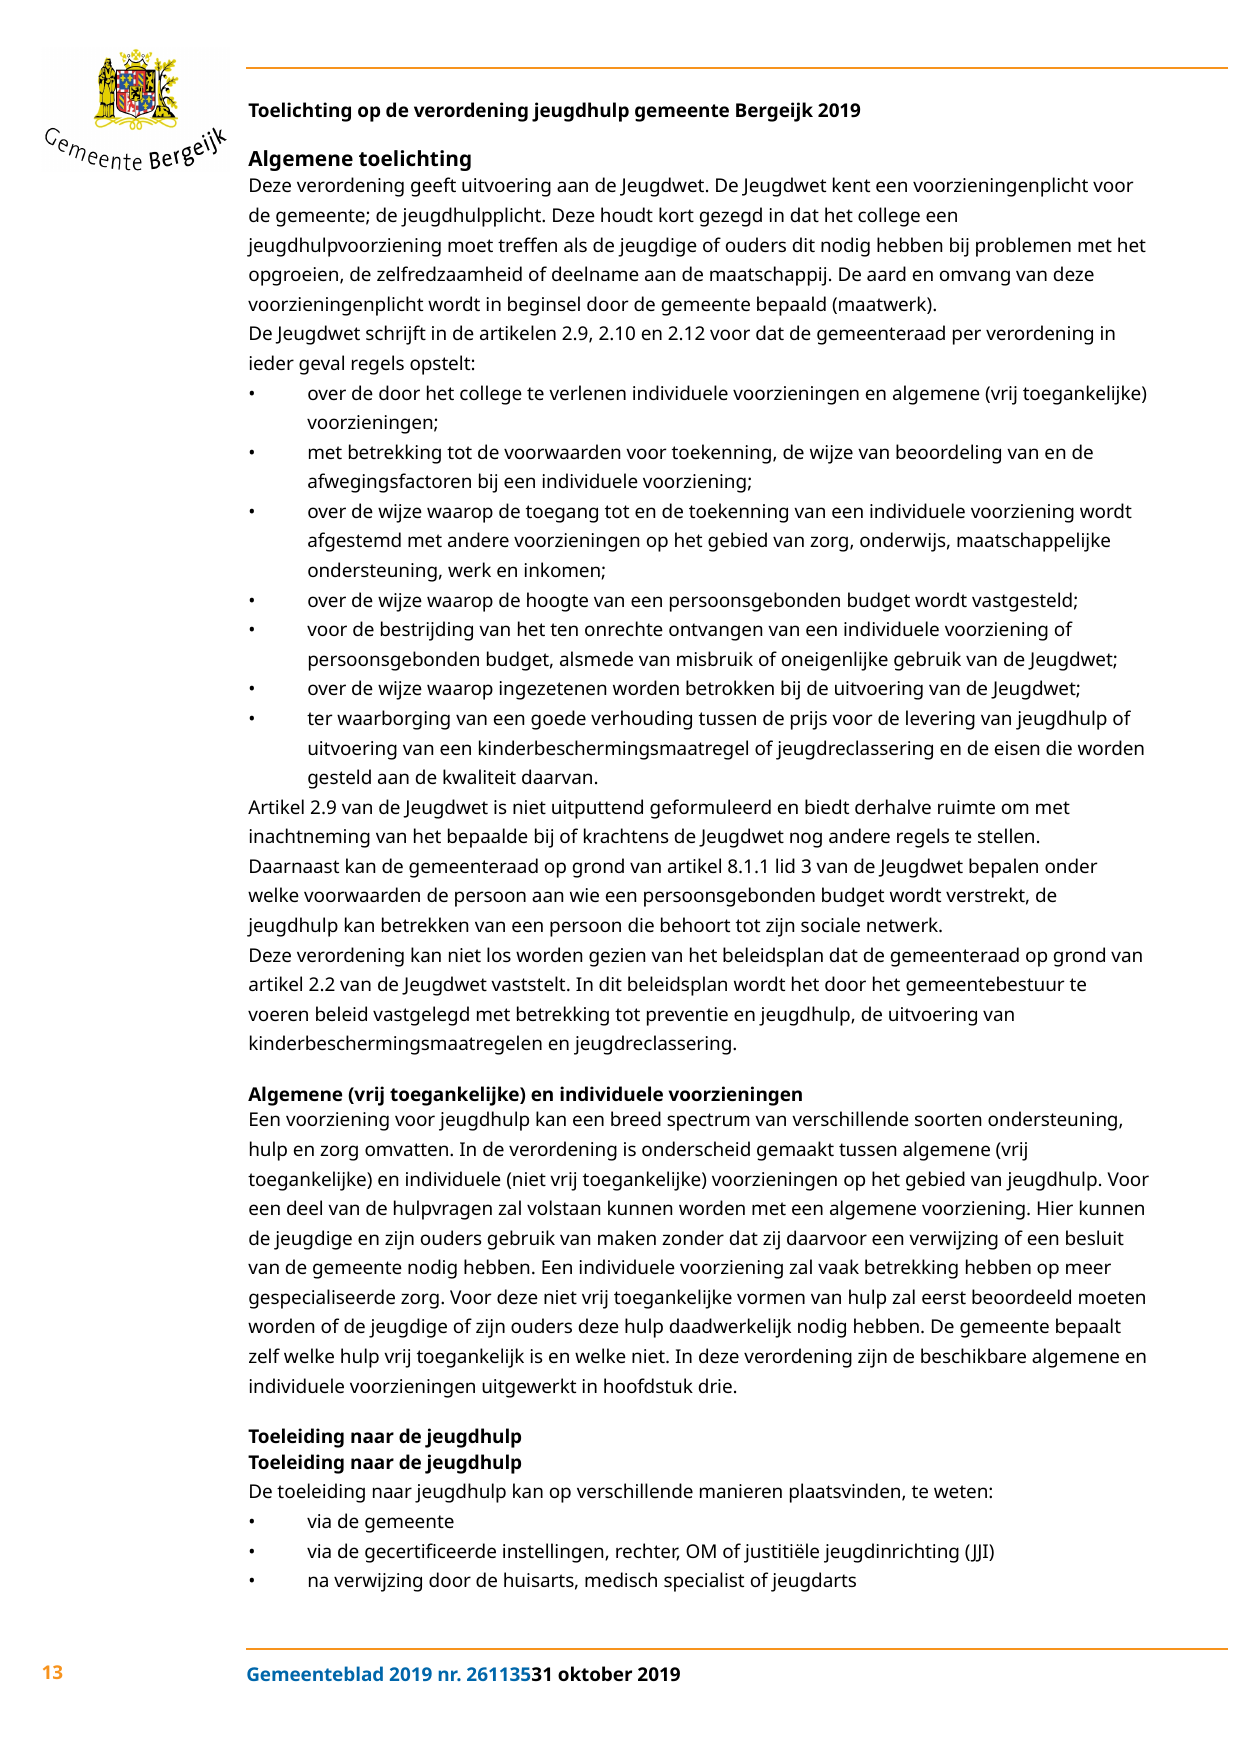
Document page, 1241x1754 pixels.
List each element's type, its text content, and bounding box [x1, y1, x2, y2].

text Een voorziening voor jeugdhulp kan een breed spectrum van verschillende soorten ondersteuning, hulp en zorg omvatten. In de verordening is onderscheid gemaakt tussen algemene (vrij toegankelijke) en individuele (niet vrij toegankelijke) voorzieningen op het gebied van jeugdhulp. Voor een deel van de hulpvragen zal volstaan kunnen worden met een algemene voorziening. Hier kunnen de jeugdige en zijn ouders gebruik van maken zonder dat zij daarvoor een verwijzing of een besluit van de gemeente nodig hebben. Een individuele voorziening zal vaak betrekking hebben op meer gespecialiseerde zorg. Voor deze niet vrij toegankelijke vormen van hulp zal eerst beoordeeld moeten worden of de jeugdige of zijn ouders deze hulp daadwerkelijk nodig hebben. De gemeente bepaalt zelf welke hulp vrij toegankelijk is en welke niet. In deze verordening zijn de beschikbare algemene en individuele voorzieningen uitgewerkt in hoofdstuk drie. [248, 1107, 1152, 1399]
list via de gecertificeerde instellingen, rechter, OM of justitiële jeugdinrichting (JJI) [248, 1538, 1152, 1563]
text Algemene (vrij toegankelijke) en individuele voorzieningen [248, 1081, 1152, 1107]
list via de gemeente [248, 1508, 1152, 1534]
text Deze verordening geeft uitvoering aan de Jeugdwet. De Jeugdwet kent een voorzieningenplicht voor de gemeente; de jeugdhulpplicht. Deze houdt kort gezegd in dat het college een jeugdhulpvoorziening moet treffen als de jeugdige of ouders dit nodig hebben bij problemen met het opgroeien, de zelfredzaamheid of deelname aan de maatschappij. De aard en omvang van deze voorzieningenplicht wordt in beginsel door de gemeente bepaald (maatwerk). [248, 173, 1152, 317]
picture [41, 47, 231, 172]
list met betrekking tot de voorwaarden voor toekenning, de wijze van beoordeling van en de afwegingsfactoren bij een individuele voorziening; [248, 439, 1152, 494]
list voor de bestrijding van het ten onrechte ontvangen van een individuele voorziening of persoonsgebonden budget, alsmede van misbruik of oneigenlijke gebruik van de Jeugdwet; [248, 616, 1152, 672]
text Artikel 2.9 van de Jeugdwet is niet uitputtend geformuleerd en biedt derhalve ruimte om met inachtneming van het bepaalde bij of krachtens de Jeugdwet nog andere regels te stellen. [248, 794, 1152, 849]
list na verwijzing door de huisarts, medisch specialist of jeugdarts [248, 1567, 1152, 1593]
text Toelichting op de verordening jeugdhulp gemeente Bergeijk 2019 [248, 95, 1152, 123]
list over de door het college te verlenen individuele voorzieningen en algemene (vrij toegankelijke) voorzieningen; [248, 380, 1152, 435]
text Toeleiding naar de jeugdhulp [248, 1449, 1152, 1475]
list over de wijze waarop de hoogte van een persoonsgebonden budget wordt vastgesteld; [248, 587, 1152, 612]
text De toeleiding naar jeugdhulp kan op verschillende manieren plaatsvinden, te weten: [248, 1479, 1152, 1504]
list ter waarborging van een goede verhouding tussen de prijs voor de levering van jeugdhulp of uitvoering van een kinderbeschermingsmaatregel of jeugdreclassering en de eisen die worden gesteld aan de kwaliteit daarvan. [248, 705, 1152, 790]
text Daarnaast kan de gemeenteraad op grond van artikel 8.1.1 lid 3 van de Jeugdwet bepalen onder welke voorwaarden de persoon aan wie een persoonsgebonden budget wordt verstrekt, de jeugdhulp kan betrekken van een persoon die behoort tot zijn sociale netwerk. [248, 853, 1152, 938]
text De Jeugdwet schrijft in de artikelen 2.9, 2.10 en 2.12 voor dat de gemeenteraad per verordening in ieder geval regels opstelt: [248, 321, 1152, 376]
text Algemene toelichting [248, 144, 1152, 173]
text Deze verordening kan niet los worden gezien van het beleidsplan dat de gemeenteraad op grond van artikel 2.2 van de Jeugdwet vaststelt. In dit beleidsplan wordt het door het gemeentebestuur te voeren beleid vastgelegd met betrekking tot preventie en jeugdhulp, de uitvoering van kinderbeschermingsmaatregelen en jeugdreclassering. [248, 942, 1152, 1056]
list over de wijze waarop ingezetenen worden betrokken bij de uitvoering van de Jeugdwet; [248, 676, 1152, 701]
list over de wijze waarop de toegang tot en de toekenning van een individuele voorziening wordt afgestemd met andere voorzieningen op het gebied van zorg, onderwijs, maatschappelijke ondersteuning, werk en inkomen; [248, 498, 1152, 583]
text Toeleiding naar de jeugdhulp [248, 1423, 1152, 1449]
